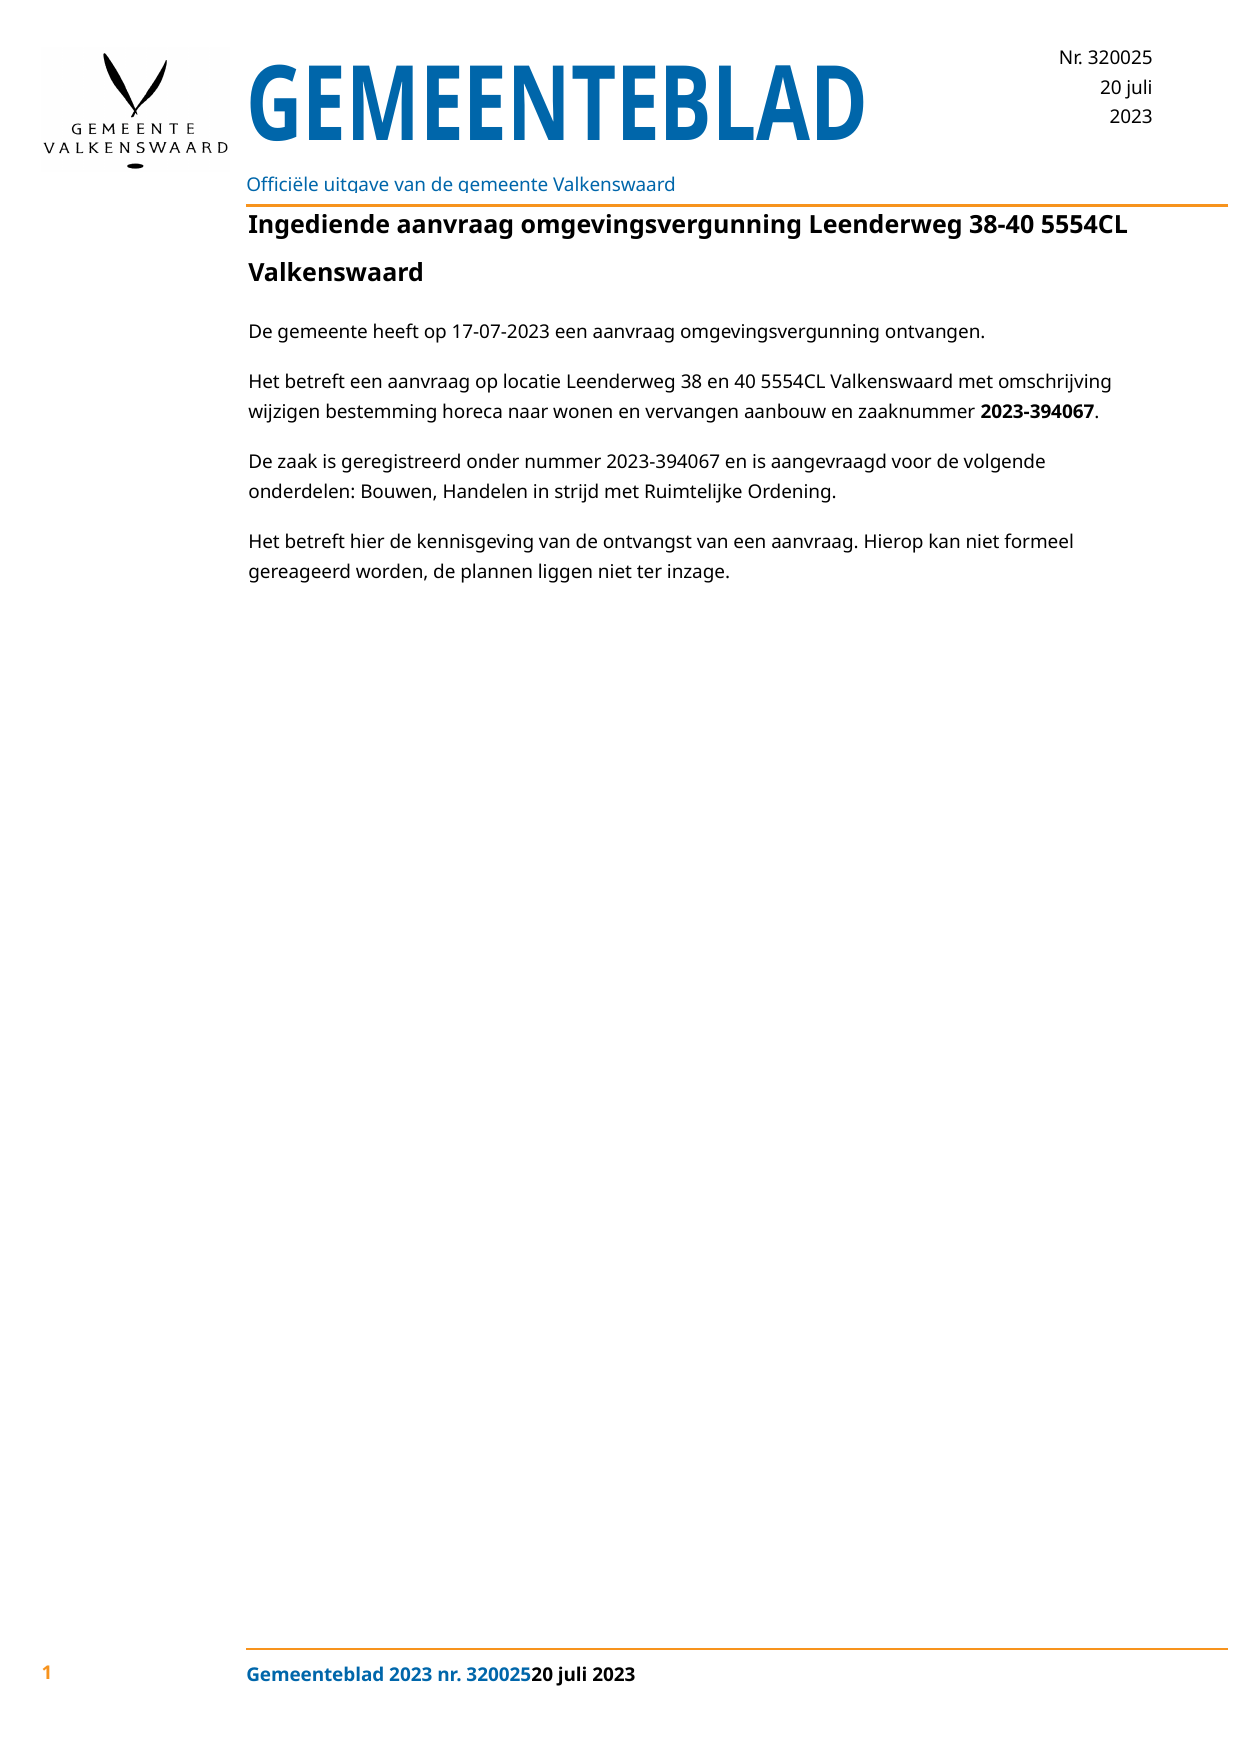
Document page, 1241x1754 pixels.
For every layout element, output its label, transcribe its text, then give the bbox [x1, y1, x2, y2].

text De zaak is geregistreerd onder nummer 2023-394067 en is aangevraagd voor de volgende onderdelen: Bouwen, Handelen in strijd met Ruimtelijke Ordening. [248, 448, 1152, 504]
text Het betreft hier de kennisgeving van de ontvangst van een aanvraag. Hierop kan niet formeel gereageerd worden, de plannen liggen niet ter inzage. [248, 528, 1152, 584]
text Het betreft een aanvraag op locatie Leenderweg 38 en 40 5554CL Valkenswaard met omschrijving wijzigen bestemming horeca naar wonen en vervangen aanbouw en zaaknummer 2023-394067. [248, 368, 1152, 424]
picture [41, 47, 231, 172]
text De gemeente heeft op 17-07-2023 een aanvraag omgevingsvergunning ontvangen. [248, 318, 1152, 344]
text Ingediende aanvraag omgevingsvergunning Leenderweg 38-40 5554CL Valkenswaard [248, 207, 1152, 288]
